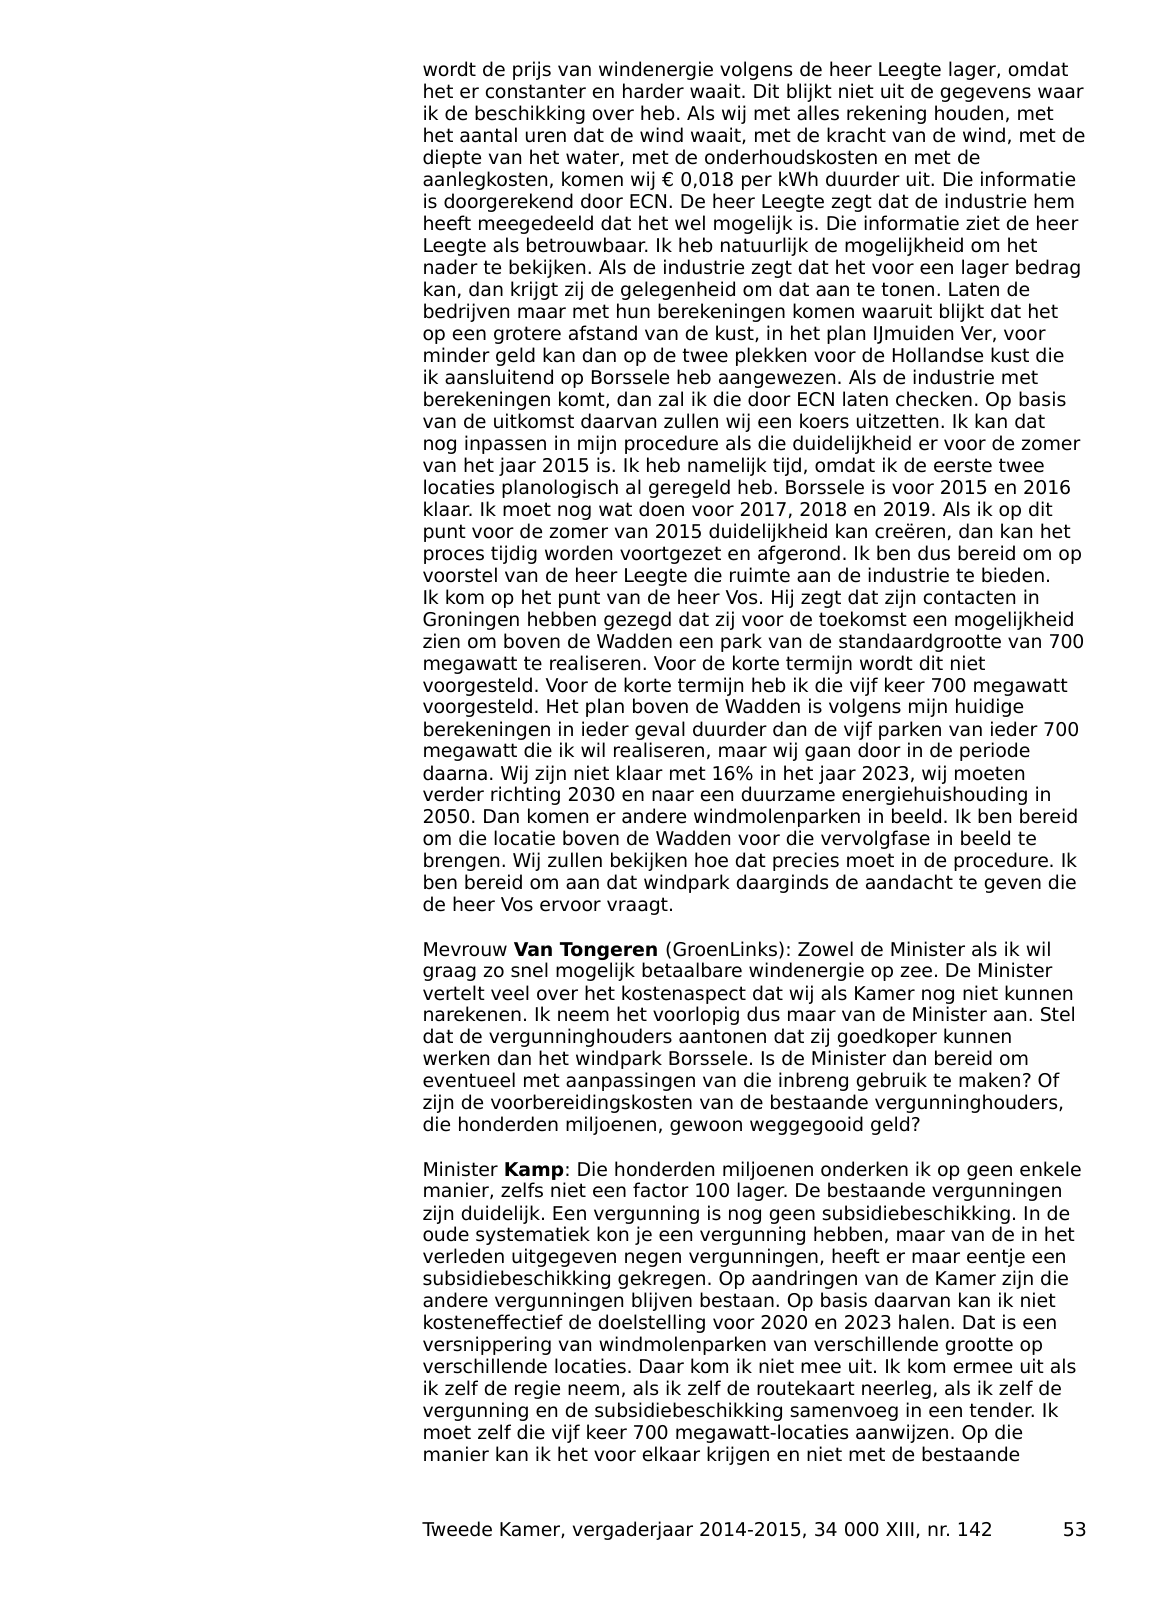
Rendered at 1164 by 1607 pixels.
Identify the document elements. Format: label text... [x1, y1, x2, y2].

text Mevrouw Van Tongeren (GroenLinks): Zowel de Minister als ik wil graag zo snel mogelijk betaalbare windenergie op zee. De Minister vertelt veel over het kostenaspect dat wij als Kamer nog niet kunnen narekenen. Ik neem het voorlopig dus maar van de Minister aan. Stel dat de vergunninghouders aantonen dat zij goedkoper kunnen werken dan het windpark Borssele. Is de Minister dan bereid om eventueel met aanpassingen van die inbreng gebruik te maken? Of zijn de voorbereidingskosten van de bestaande vergunninghouders, die honderden miljoenen, gewoon weggegooid geld? [422, 938, 1087, 1136]
text wordt de prijs van windenergie volgens de heer Leegte lager, omdat het er constanter en harder waait. Dit blijkt niet uit de gegevens waar ik de beschikking over heb. Als wij met alles rekening houden, met het aantal uren dat de wind waait, met de kracht van de wind, met de diepte van het water, met de onderhoudskosten en met de aanlegkosten, komen wij € 0,018 per kWh duurder uit. Die informatie is doorgerekend door ECN. De heer Leegte zegt dat de industrie hem heeft meegedeeld dat het wel mogelijk is. Die informatie ziet de heer Leegte als betrouwbaar. Ik heb natuurlijk de mogelijkheid om het nader te bekijken. Als de industrie zegt dat het voor een lager bedrag kan, dan krijgt zij de gelegenheid om dat aan te tonen. Laten de bedrijven maar met hun berekeningen komen waaruit blijkt dat het op een grotere afstand van de kust, in het plan IJmuiden Ver, voor minder geld kan dan op de twee plekken voor de Hollandse kust die ik aansluitend op Borssele heb aangewezen. Als de industrie met berekeningen komt, dan zal ik die door ECN laten checken. Op basis van de uitkomst daarvan zullen wij een koers uitzetten. Ik kan dat nog inpassen in mijn procedure als die duidelijkheid er voor de zomer van het jaar 2015 is. Ik heb namelijk tijd, omdat ik de eerste twee locaties planologisch al geregeld heb. Borssele is voor 2015 en 2016 klaar. Ik moet nog wat doen voor 2017, 2018 en 2019. Als ik op dit punt voor de zomer van 2015 duidelijkheid kan creëren, dan kan het proces tijdig worden voortgezet en afgerond. Ik ben dus bereid om op voorstel van de heer Leegte die ruimte aan de industrie te bieden. [422, 59, 1087, 587]
text Ik kom op het punt van de heer Vos. Hij zegt dat zijn contacten in Groningen hebben gezegd dat zij voor de toekomst een mogelijkheid zien om boven de Wadden een park van de standaardgrootte van 700 megawatt te realiseren. Voor de korte termijn wordt dit niet voorgesteld. Voor de korte termijn heb ik die vijf keer 700 megawatt voorgesteld. Het plan boven de Wadden is volgens mijn huidige berekeningen in ieder geval duurder dan de vijf parken van ieder 700 megawatt die ik wil realiseren, maar wij gaan door in de periode daarna. Wij zijn niet klaar met 16% in het jaar 2023, wij moeten verder richting 2030 en naar een duurzame energiehuishouding in 2050. Dan komen er andere windmolenparken in beeld. Ik ben bereid om die locatie boven de Wadden voor die vervolgfase in beeld te brengen. Wij zullen bekijken hoe dat precies moet in de procedure. Ik ben bereid om aan dat windpark daarginds de aandacht te geven die de heer Vos ervoor vraagt. [422, 587, 1087, 916]
text Minister Kamp: Die honderden miljoenen onderken ik op geen enkele manier, zelfs niet een factor 100 lager. De bestaande vergunningen zijn duidelijk. Een vergunning is nog geen subsidiebeschikking. In de oude systematiek kon je een vergunning hebben, maar van de in het verleden uitgegeven negen vergunningen, heeft er maar eentje een subsidiebeschikking gekregen. Op aandringen van de Kamer zijn die andere vergunningen blijven bestaan. Op basis daarvan kan ik niet kosteneffectief de doelstelling voor 2020 en 2023 halen. Dat is een versnippering van windmolenparken van verschillende grootte op verschillende locaties. Daar kom ik niet mee uit. Ik kom ermee uit als ik zelf de regie neem, als ik zelf de routekaart neerleg, als ik zelf de vergunning en de subsidiebeschikking samenvoeg in een tender. Ik moet zelf die vijf keer 700 megawatt-locaties aanwijzen. Op die manier kan ik het voor elkaar krijgen en niet met de bestaande [422, 1158, 1087, 1466]
